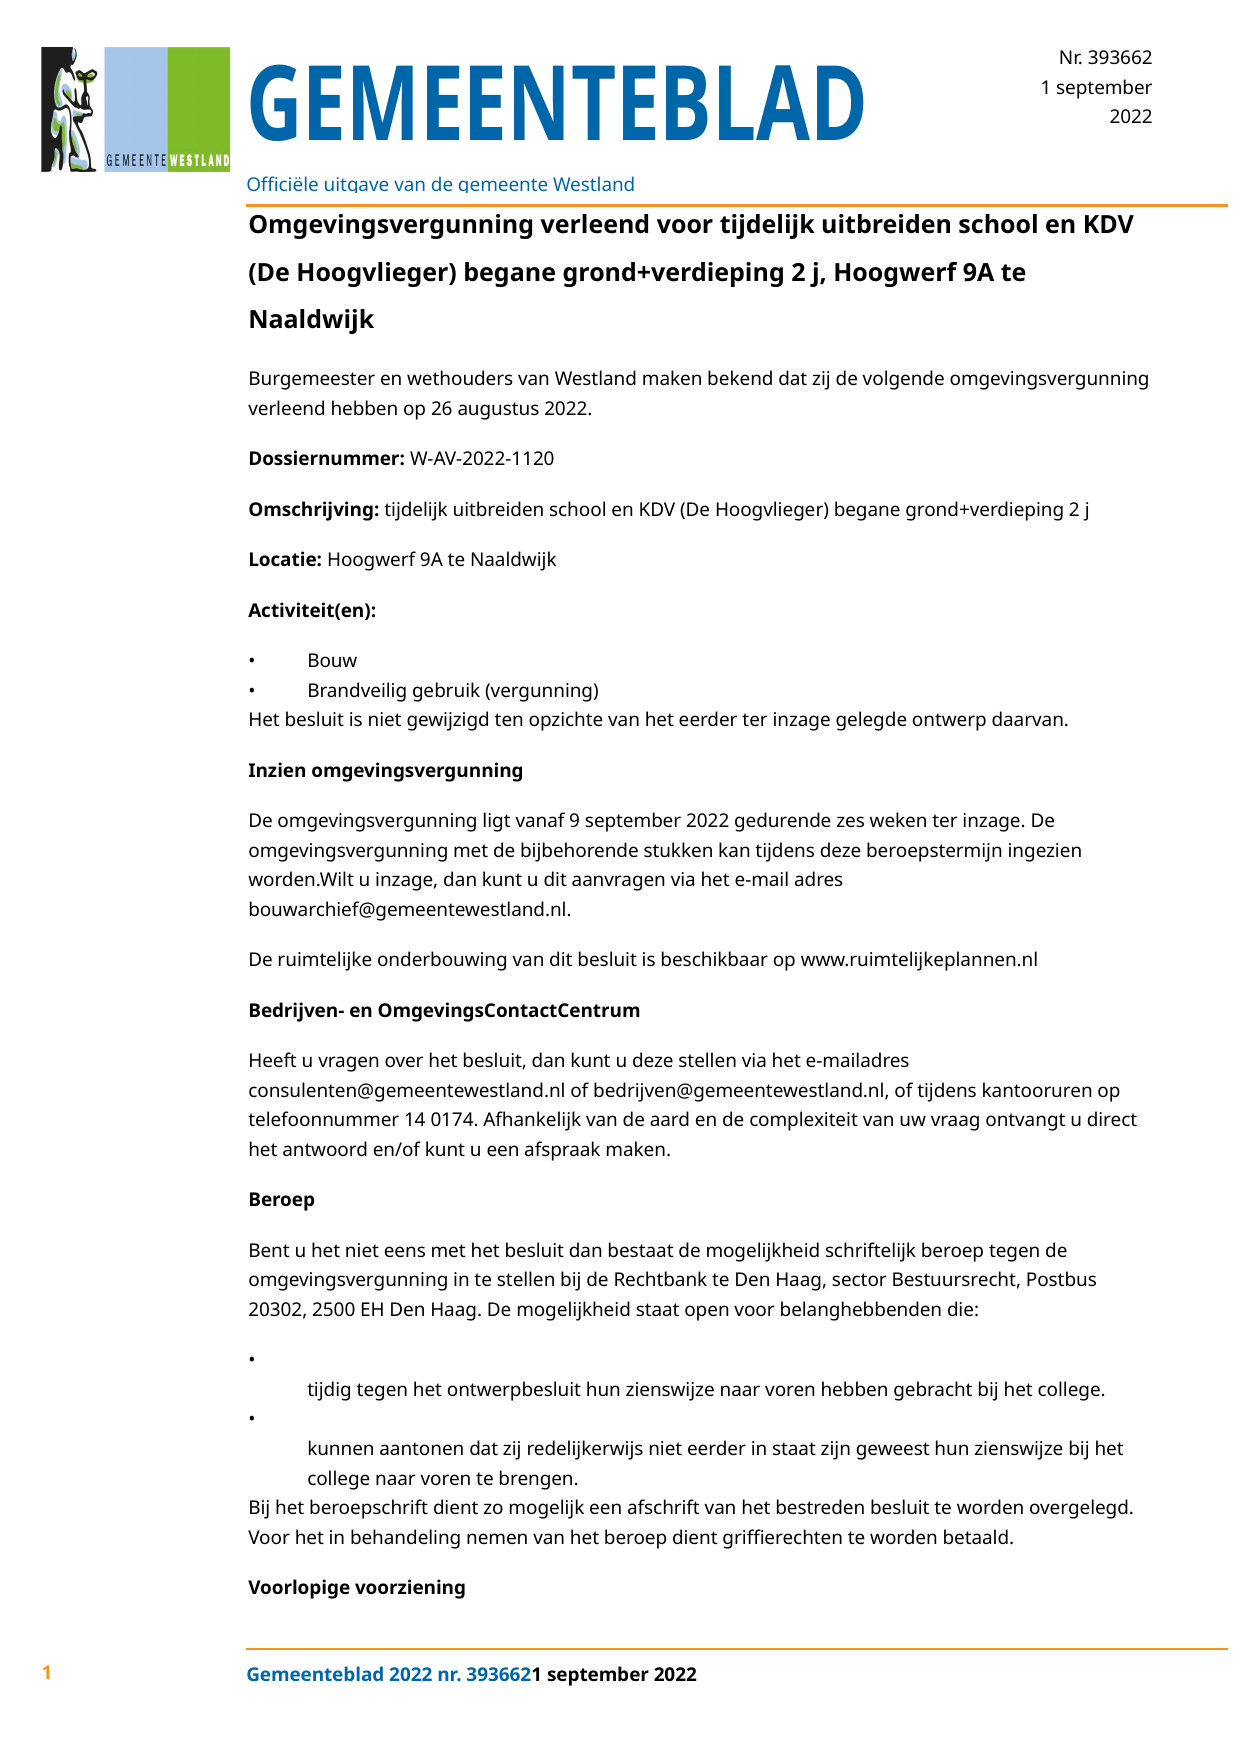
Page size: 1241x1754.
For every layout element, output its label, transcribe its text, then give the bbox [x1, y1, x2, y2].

list kunnen aantonen dat zij redelijkerwijs niet eerder in staat zijn geweest hun zienswijze bij het college naar voren te brengen. [248, 1435, 1152, 1490]
text Bedrijven- en OmgevingsContactCentrum [248, 997, 1152, 1022]
text De ruimtelijke onderbouwing van dit besluit is beschikbaar op www.ruimtelijkeplannen.nl [248, 946, 1152, 972]
text Burgemeester en wethouders van Westland maken bekend dat zij de volgende omgevingsvergunning verleend hebben op 26 augustus 2022. [248, 366, 1152, 421]
text Beroep [248, 1186, 1152, 1212]
text Locatie: Hoogwerf 9A te Naaldwijk [248, 546, 1152, 572]
text Inzien omgevingsvergunning [248, 757, 1152, 782]
list Bouw [248, 647, 1152, 673]
text De omgevingsvergunning ligt vanaf 9 september 2022 gedurende zes weken ter inzage. De omgevingsvergunning met de bijbehorende stukken kan tijdens deze beroepstermijn ingezien worden.Wilt u inzage, dan kunt u dit aanvragen via het e-mail adres bouwarchief@gemeentewestland.nl. [248, 807, 1152, 922]
text Heeft u vragen over het besluit, dan kunt u deze stellen via het e-mailadres consulenten@gemeentewestland.nl of bedrijven@gemeentewestland.nl, of tijdens kantooruren op telefoonnummer 14 0174. Afhankelijk van de aard en de complexiteit van uw vraag ontvangt u direct het antwoord en/of kunt u een afspraak maken. [248, 1047, 1152, 1162]
text Omschrijving: tijdelijk uitbreiden school en KDV (De Hoogvlieger) begane grond+verdieping 2 j [248, 496, 1152, 522]
text Activiteit(en): [248, 597, 1152, 622]
text Bent u het niet eens met het besluit dan bestaat de mogelijkheid schriftelijk beroep tegen de omgevingsvergunning in te stellen bij de Rechtbank te Den Haag, sector Bestuursrecht, Postbus 20302, 2500 EH Den Haag. De mogelijkheid staat open voor belanghebbenden die: [248, 1237, 1152, 1322]
picture [41, 47, 231, 172]
text Omgevingsvergunning verleend voor tijdelijk uitbreiden school en KDV (De Hoogvlieger) begane grond+verdieping 2 j, Hoogwerf 9A te Naaldwijk [248, 207, 1152, 336]
text Voorlopige voorziening [248, 1574, 1152, 1600]
list tijdig tegen het ontwerpbesluit hun zienswijze naar voren hebben gebracht bij het college. [248, 1376, 1152, 1402]
text Het besluit is niet gewijzigd ten opzichte van het eerder ter inzage gelegde ontwerp daarvan. [248, 706, 1152, 732]
list Brandveilig gebruik (vergunning) [248, 677, 1152, 702]
text Bij het beroepschrift dient zo mogelijk een afschrift van het bestreden besluit te worden overgelegd. Voor het in behandeling nemen van het beroep dient griffierechten te worden betaald. [248, 1494, 1152, 1549]
text Dossiernummer: W-AV-2022-1120 [248, 446, 1152, 471]
